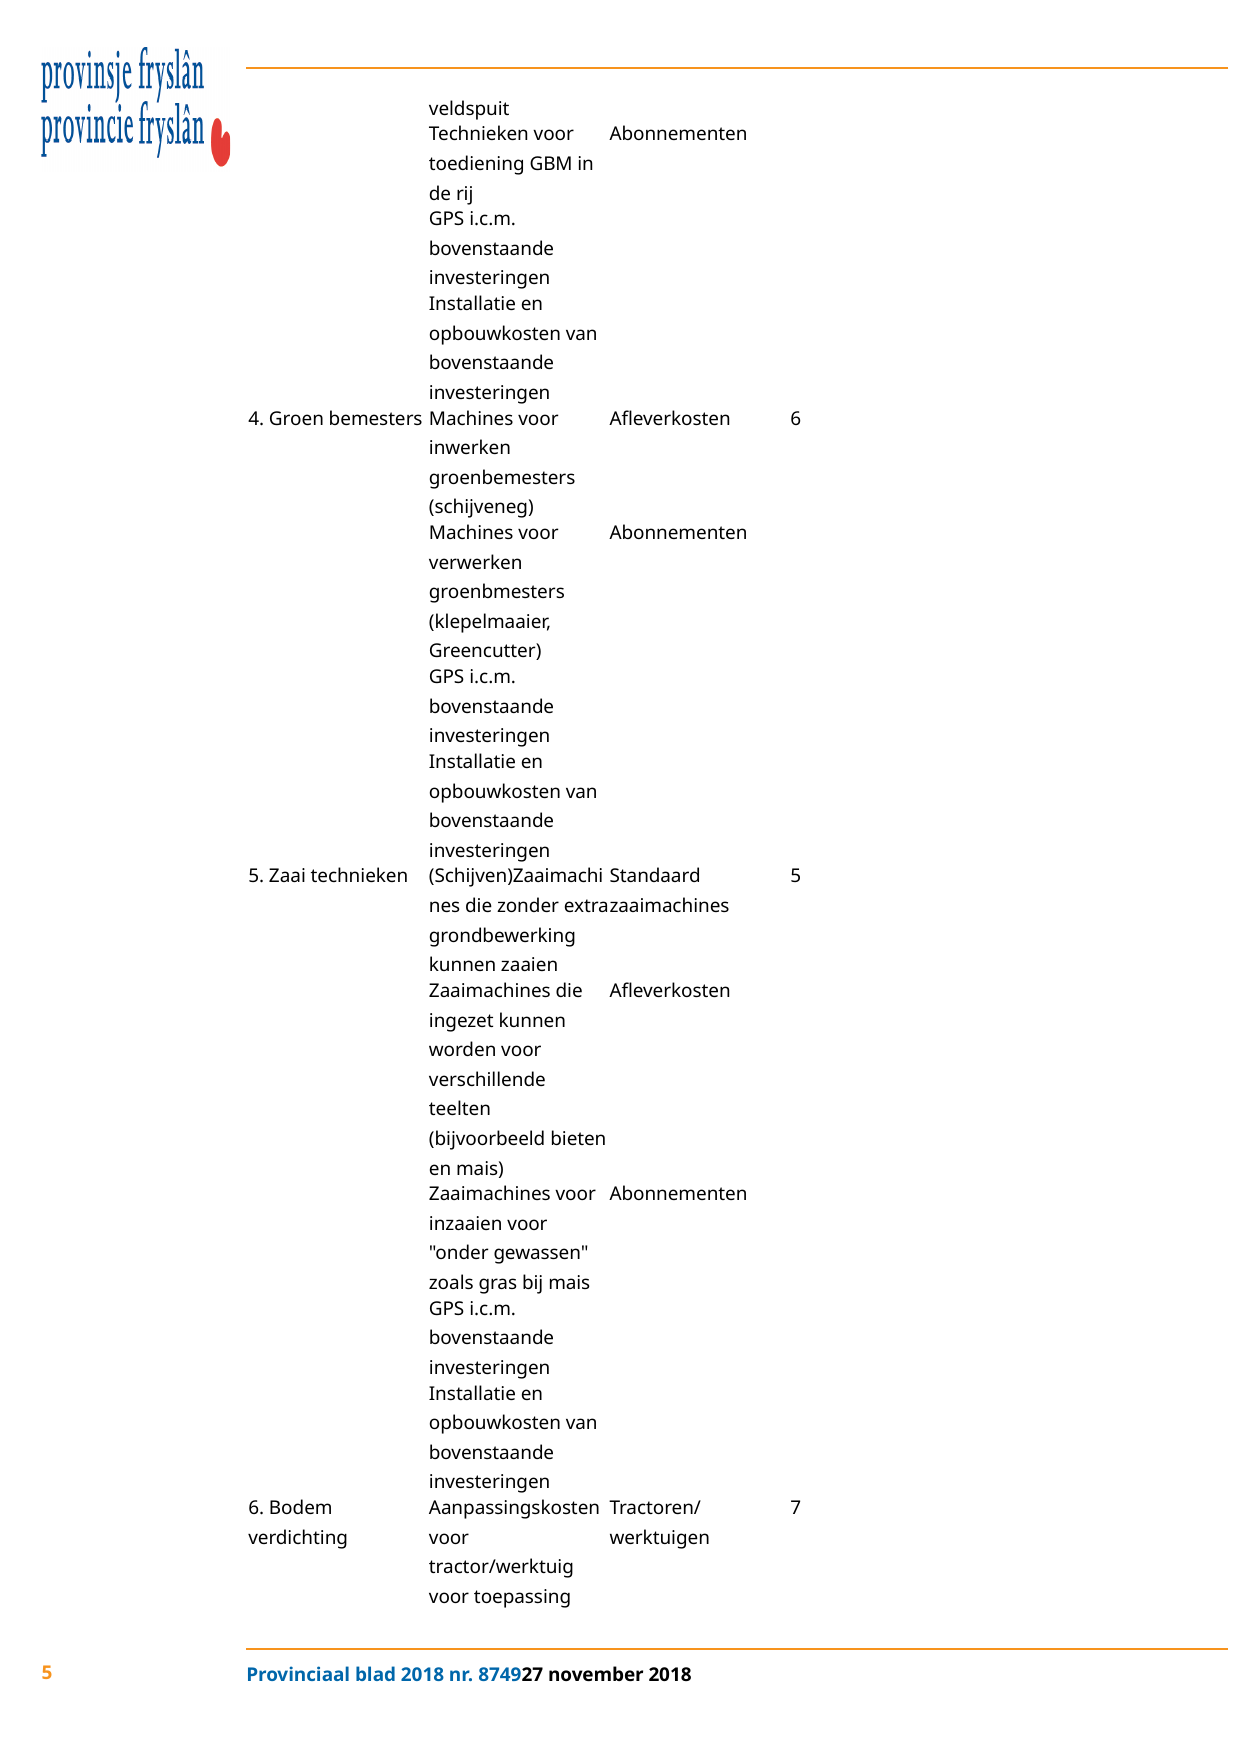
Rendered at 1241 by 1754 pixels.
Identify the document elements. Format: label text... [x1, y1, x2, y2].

table_cell [609, 290, 790, 405]
table_cell Technieken voor toediening GBM in de rij [429, 121, 609, 205]
table_cell GPS i.c.m. bovenstaande investeringen [429, 205, 609, 290]
table_cell Zaaimachines die ingezet kunnen worden voor verschillende teelten (bijvoorbeeld bieten en mais) [429, 977, 609, 1180]
table_cell 6. Bodem verdichting [248, 1494, 429, 1609]
table_cell [790, 977, 971, 1180]
table_cell GPS i.c.m. bovenstaande investeringen [429, 663, 609, 748]
table_cell [971, 1380, 1152, 1494]
table_cell [248, 1380, 429, 1494]
table_cell [971, 863, 1152, 977]
table_cell Tractoren/ werktuigen [609, 1494, 790, 1609]
table_cell [248, 95, 429, 121]
table_cell [790, 1295, 971, 1380]
table_cell Afleverkosten [609, 977, 790, 1180]
table_cell [248, 290, 429, 405]
table_cell [971, 977, 1152, 1180]
table_cell [971, 405, 1152, 519]
table_cell [971, 748, 1152, 863]
table_cell [248, 1180, 429, 1295]
table_cell [609, 95, 790, 121]
table_cell [971, 121, 1152, 205]
table_cell [609, 205, 790, 290]
table_cell [609, 663, 790, 748]
table_cell [971, 1295, 1152, 1380]
table_cell [609, 1295, 790, 1380]
table_cell Afleverkosten [609, 405, 790, 519]
table_cell Zaaimachines voor inzaaien voor "onder gewassen" zoals gras bij mais [429, 1180, 609, 1295]
table_cell [790, 1180, 971, 1295]
table_cell [248, 977, 429, 1180]
table_cell [971, 290, 1152, 405]
table_cell Abonnementen [609, 519, 790, 663]
table_cell [790, 121, 971, 205]
table_cell [971, 519, 1152, 663]
table_cell 5 [790, 863, 971, 977]
table_cell Installatie en opbouwkosten van bovenstaande investeringen [429, 1380, 609, 1494]
table_cell [971, 95, 1152, 121]
table_cell [248, 519, 429, 663]
table_cell Standaard zaaimachines [609, 863, 790, 977]
table_cell [790, 95, 971, 121]
table_cell [971, 1180, 1152, 1295]
table_cell Installatie en opbouwkosten van bovenstaande investeringen [429, 290, 609, 405]
table_cell 7 [790, 1494, 971, 1609]
table_cell Machines voor verwerken groenbmesters (klepelmaaier, Greencutter) [429, 519, 609, 663]
table_cell 5. Zaai technieken [248, 863, 429, 977]
table_cell [790, 663, 971, 748]
table_cell [609, 748, 790, 863]
table_cell Abonnementen [609, 1180, 790, 1295]
picture [41, 47, 231, 172]
table_cell veldspuit [429, 95, 609, 121]
table_cell [248, 748, 429, 863]
table_cell (Schijven)Zaaimachines die zonder extra grondbewerking kunnen zaaien [429, 863, 609, 977]
table_cell [248, 121, 429, 205]
table_cell 4. Groen bemesters [248, 405, 429, 519]
table_cell 6 [790, 405, 971, 519]
table_cell [609, 1380, 790, 1494]
table_cell [790, 748, 971, 863]
table_cell GPS i.c.m. bovenstaande investeringen [429, 1295, 609, 1380]
table_cell [971, 1494, 1152, 1609]
table_cell Abonnementen [609, 121, 790, 205]
table_cell [248, 1295, 429, 1380]
table_cell [790, 519, 971, 663]
table_cell Aanpassingskosten voor tractor/werktuig voor toepassing [429, 1494, 609, 1609]
table_cell [971, 663, 1152, 748]
table_cell Machines voor inwerken groenbemesters (schijveneg) [429, 405, 609, 519]
table_cell [790, 1380, 971, 1494]
table_cell [248, 663, 429, 748]
table_cell [790, 205, 971, 290]
table_cell [971, 205, 1152, 290]
table_cell [790, 290, 971, 405]
table_cell [248, 205, 429, 290]
table_cell Installatie en opbouwkosten van bovenstaande investeringen [429, 748, 609, 863]
